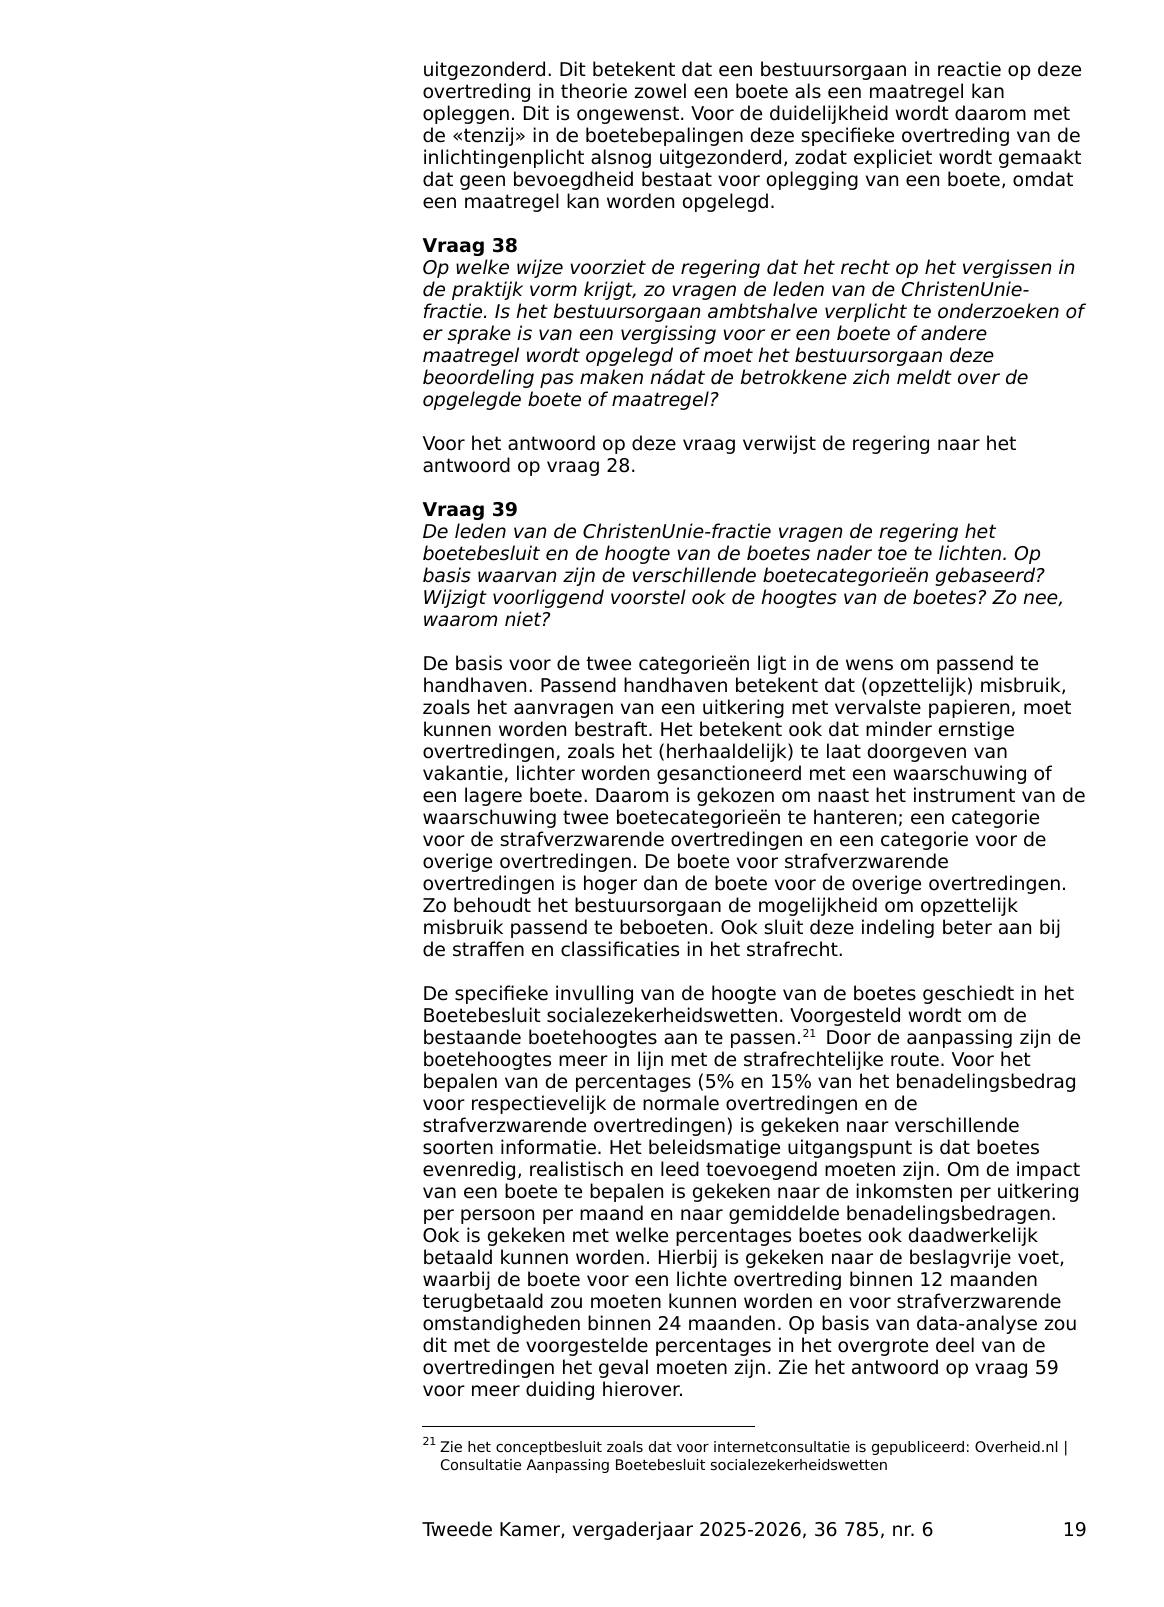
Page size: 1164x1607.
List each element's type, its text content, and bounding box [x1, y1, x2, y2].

text Op welke wijze voorziet de regering dat het recht op het vergissen in de praktijk vorm krijgt, zo vragen de leden van de ChristenUnie-fractie. Is het bestuursorgaan ambtshalve verplicht te onderzoeken of er sprake is van een vergissing voor er een boete of andere maatregel wordt opgelegd of moet het bestuursorgaan deze beoordeling pas maken nádat de betrokkene zich meldt over de opgelegde boete of maatregel? [422, 257, 1087, 411]
text Vraag 39 [422, 499, 1087, 521]
text Zie het conceptbesluit zoals dat voor internetconsultatie is gepubliceerd: Overheid.nl | Consultatie Aanpassing Boetebesluit socialezekerheidswetten [422, 1435, 1087, 1474]
text De leden van de ChristenUnie-fractie vragen de regering het boetebesluit en de hoogte van de boetes nader toe te lichten. Op basis waarvan zijn de verschillende boetecategorieën gebaseerd? Wijzigt voorliggend voorstel ook de hoogtes van de boetes? Zo nee, waarom niet? [422, 521, 1087, 631]
text Voor het antwoord op deze vraag verwijst de regering naar het antwoord op vraag 28. [422, 433, 1087, 477]
text De basis voor de twee categorieën ligt in de wens om passend te handhaven. Passend handhaven betekent dat (opzettelijk) misbruik, zoals het aanvragen van een uitkering met vervalste papieren, moet kunnen worden bestraft. Het betekent ook dat minder ernstige overtredingen, zoals het (herhaaldelijk) te laat doorgeven van vakantie, lichter worden gesanctioneerd met een waarschuwing of een lagere boete. Daarom is gekozen om naast het instrument van de waarschuwing twee boetecategorieën te hanteren; een categorie voor de strafverzwarende overtredingen en een categorie voor de overige overtredingen. De boete voor strafverzwarende overtredingen is hoger dan de boete voor de overige overtredingen. Zo behoudt het bestuursorgaan de mogelijkheid om opzettelijk misbruik passend te beboeten. Ook sluit deze indeling beter aan bij de straffen en classificaties in het strafrecht. [422, 653, 1087, 961]
text De specifieke invulling van de hoogte van de boetes geschiedt in het Boetebesluit socialezekerheidswetten. Voorgesteld wordt om de bestaande boetehoogtes aan te passen. Door de aanpassing zijn de boetehoogtes meer in lijn met de strafrechtelijke route. Voor het bepalen van de percentages (5% en 15% van het benadelingsbedrag voor respectievelijk de normale overtredingen en de strafverzwarende overtredingen) is gekeken naar verschillende soorten informatie. Het beleidsmatige uitgangspunt is dat boetes evenredig, realistisch en leed toevoegend moeten zijn. Om de impact van een boete te bepalen is gekeken naar de inkomsten per uitkering per persoon per maand en naar gemiddelde benadelingsbedragen. Ook is gekeken met welke percentages boetes ook daadwerkelijk betaald kunnen worden. Hierbij is gekeken naar de beslagvrije voet, waarbij de boete voor een lichte overtreding binnen 12 maanden terugbetaald zou moeten kunnen worden en voor strafverzwarende omstandigheden binnen 24 maanden. Op basis van data-analyse zou dit met de voorgestelde percentages in het overgrote deel van de overtredingen het geval moeten zijn. Zie het antwoord op vraag 59 voor meer duiding hierover. [422, 983, 1087, 1401]
text Vraag 38 [422, 235, 1087, 257]
text uitgezonderd. Dit betekent dat een bestuursorgaan in reactie op deze overtreding in theorie zowel een boete als een maatregel kan opleggen. Dit is ongewenst. Voor de duidelijkheid wordt daarom met de «tenzij» in de boetebepalingen deze specifieke overtreding van de inlichtingenplicht alsnog uitgezonderd, zodat expliciet wordt gemaakt dat geen bevoegdheid bestaat voor oplegging van een boete, omdat een maatregel kan worden opgelegd. [422, 59, 1087, 213]
